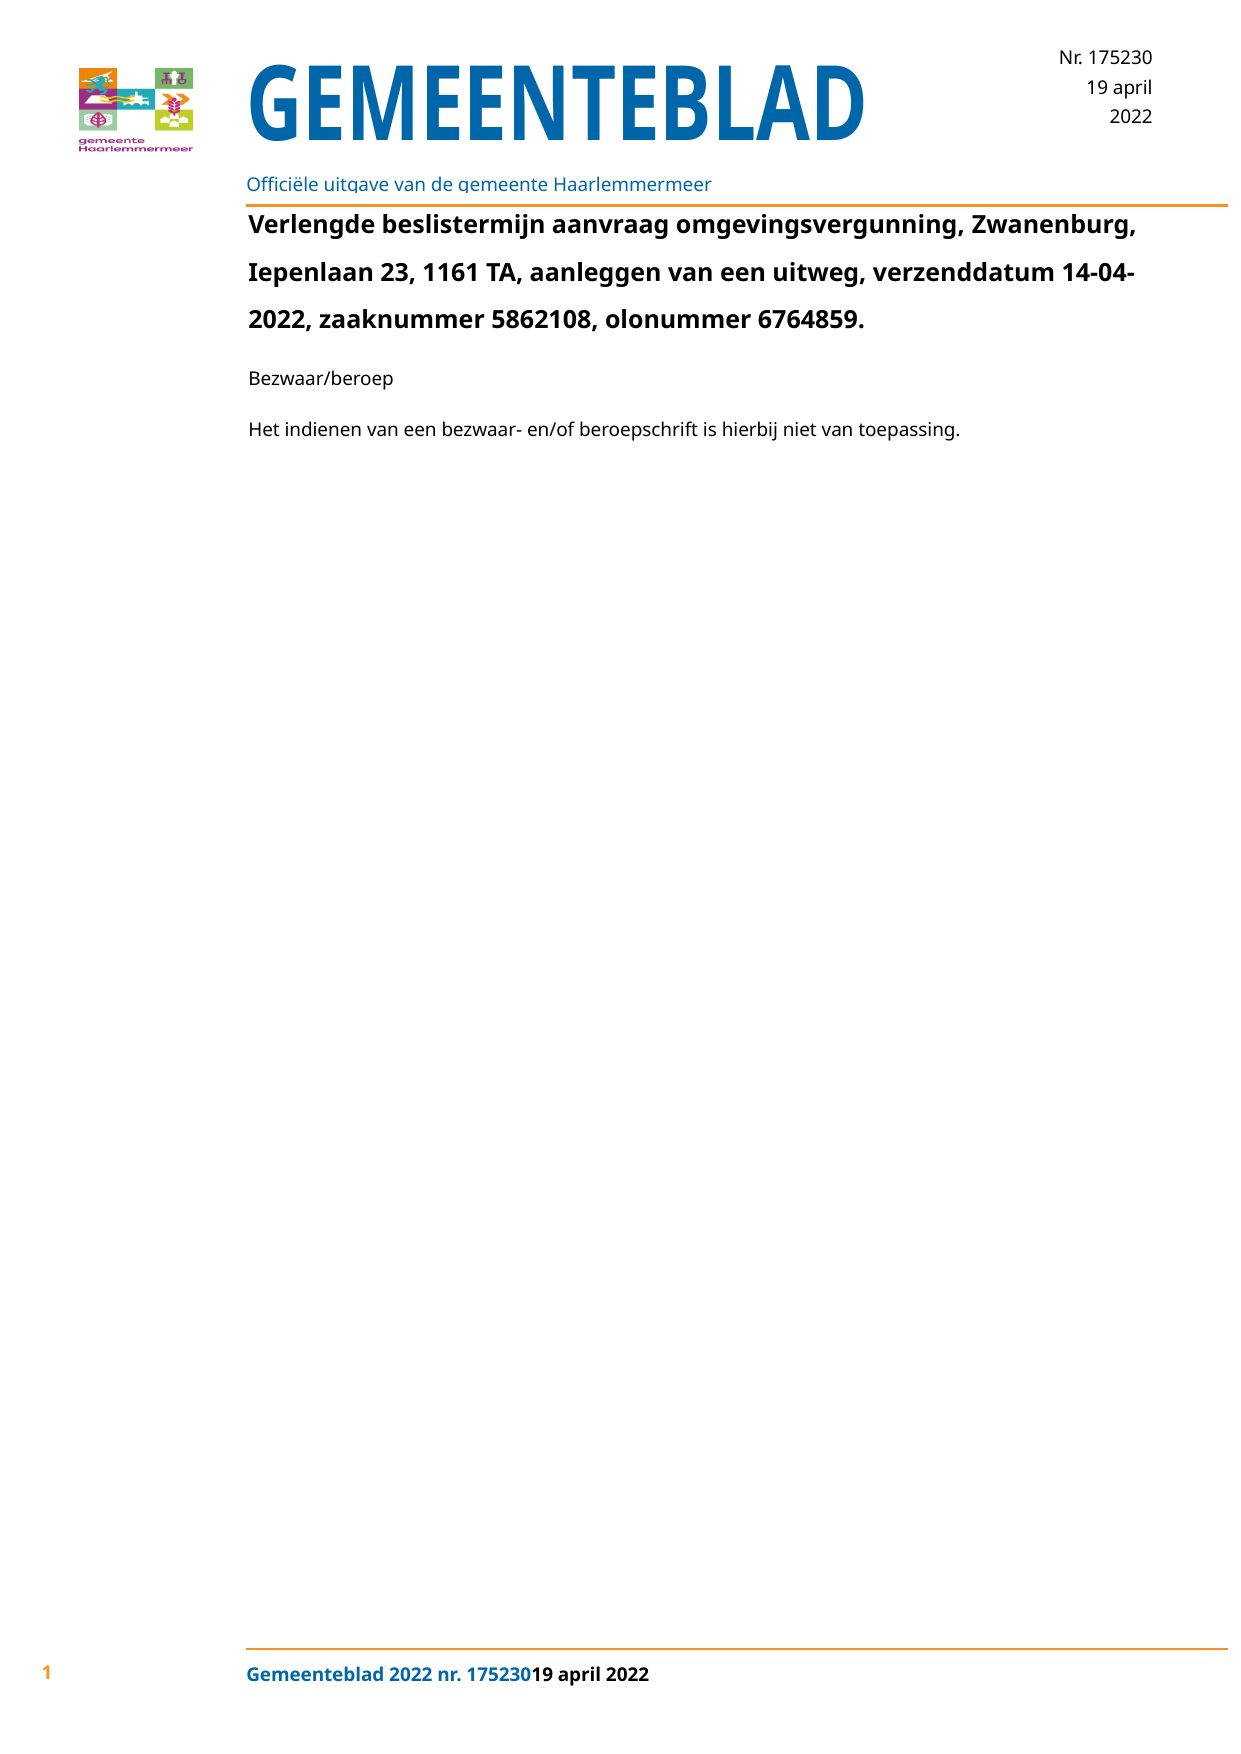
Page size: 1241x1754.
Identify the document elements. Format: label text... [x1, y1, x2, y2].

text Verlengde beslistermijn aanvraag omgevingsvergunning, Zwanenburg, Iepenlaan 23, 1161 TA, aanleggen van een uitweg, verzenddatum 14-04-2022, zaaknummer 5862108, olonummer 6764859. [248, 207, 1152, 336]
picture [41, 47, 231, 172]
text Bezwaar/beroep [248, 366, 1152, 391]
text Het indienen van een bezwaar- en/of beroepschrift is hierbij niet van toepassing. [248, 416, 1152, 442]
